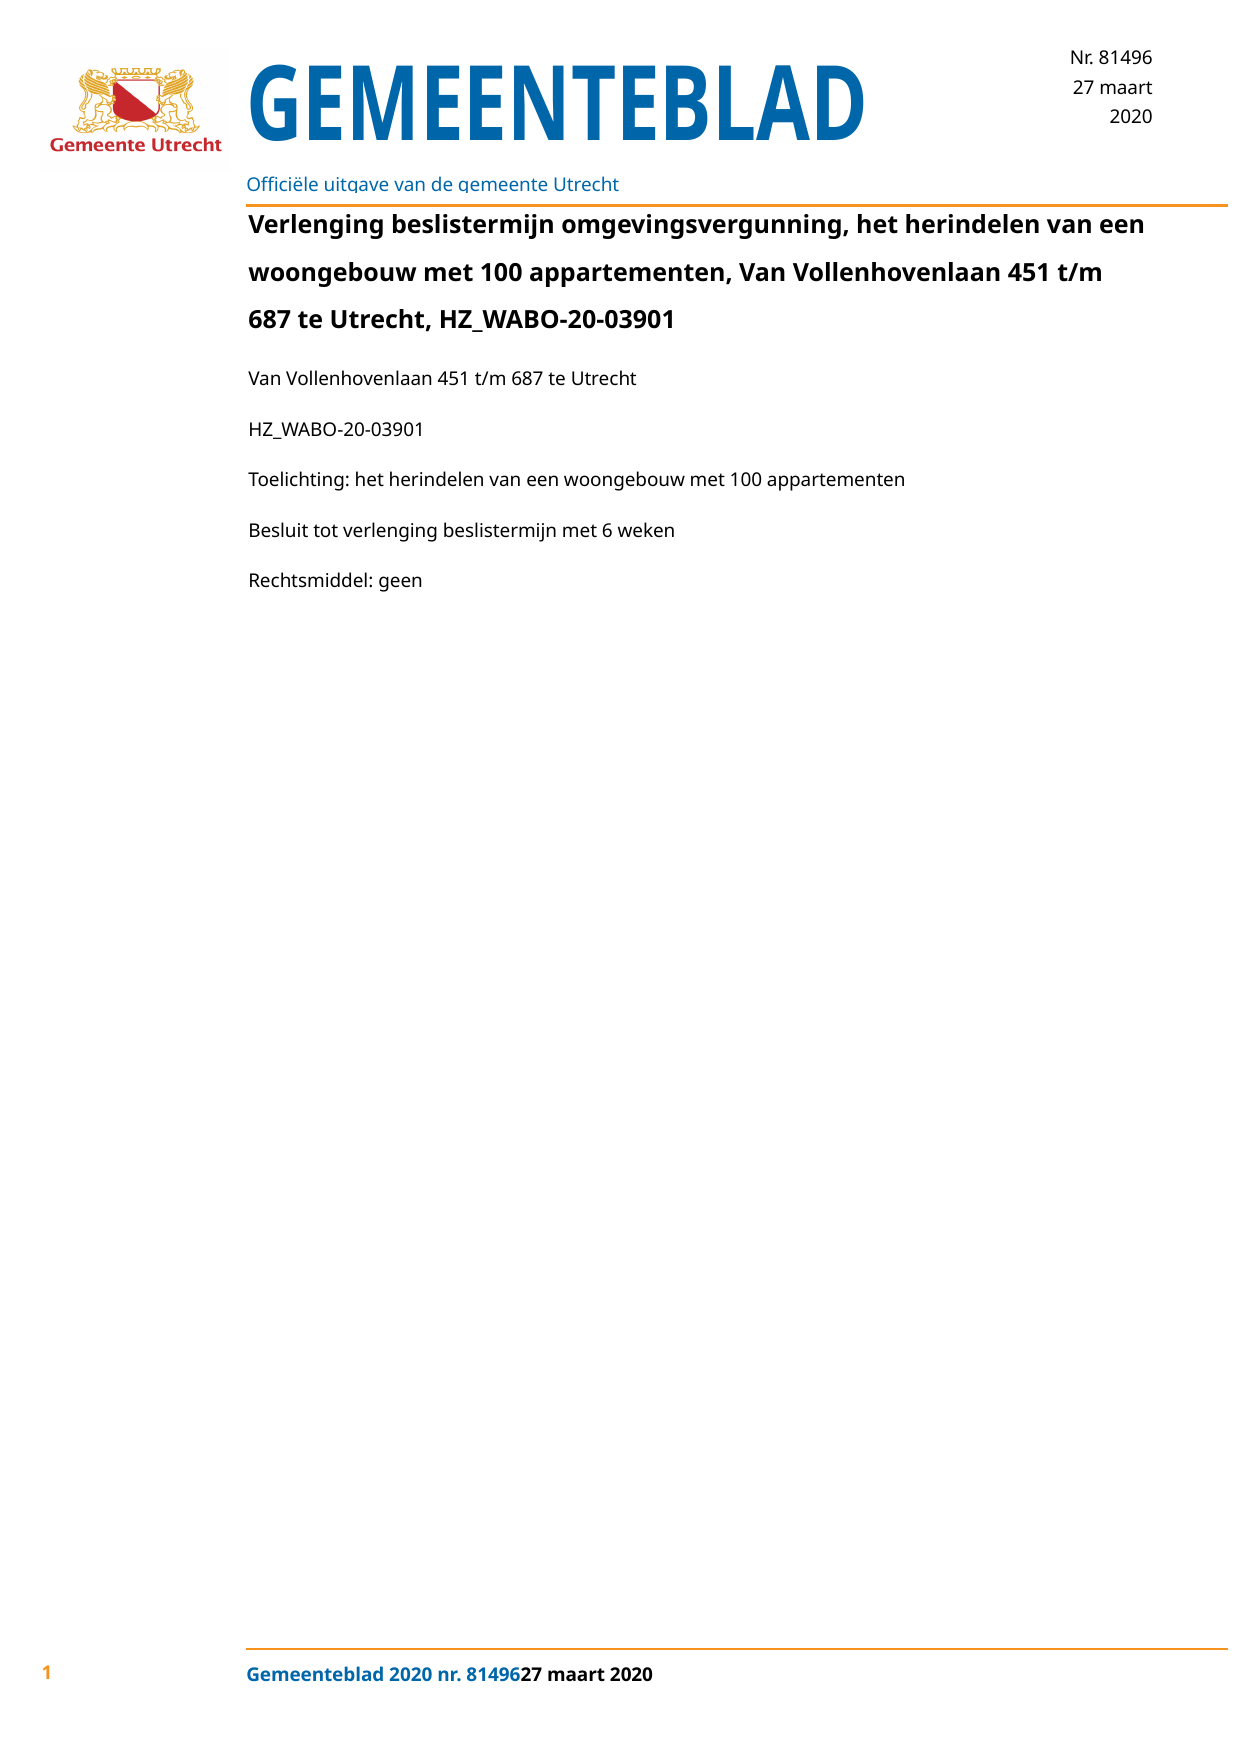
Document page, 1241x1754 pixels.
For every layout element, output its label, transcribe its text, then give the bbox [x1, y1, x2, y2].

text HZ_WABO-20-03901 [248, 416, 1152, 442]
text Van Vollenhovenlaan 451 t/m 687 te Utrecht [248, 366, 1152, 391]
text Verlenging beslistermijn omgevingsvergunning, het herindelen van een woongebouw met 100 appartementen, Van Vollenhovenlaan 451 t/m 687 te Utrecht, HZ_WABO-20-03901 [248, 207, 1152, 336]
text Besluit tot verlenging beslistermijn met 6 weken [248, 517, 1152, 542]
text Rechtsmiddel: geen [248, 567, 1152, 593]
text Toelichting: het herindelen van een woongebouw met 100 appartementen [248, 466, 1152, 492]
picture [41, 47, 231, 172]
